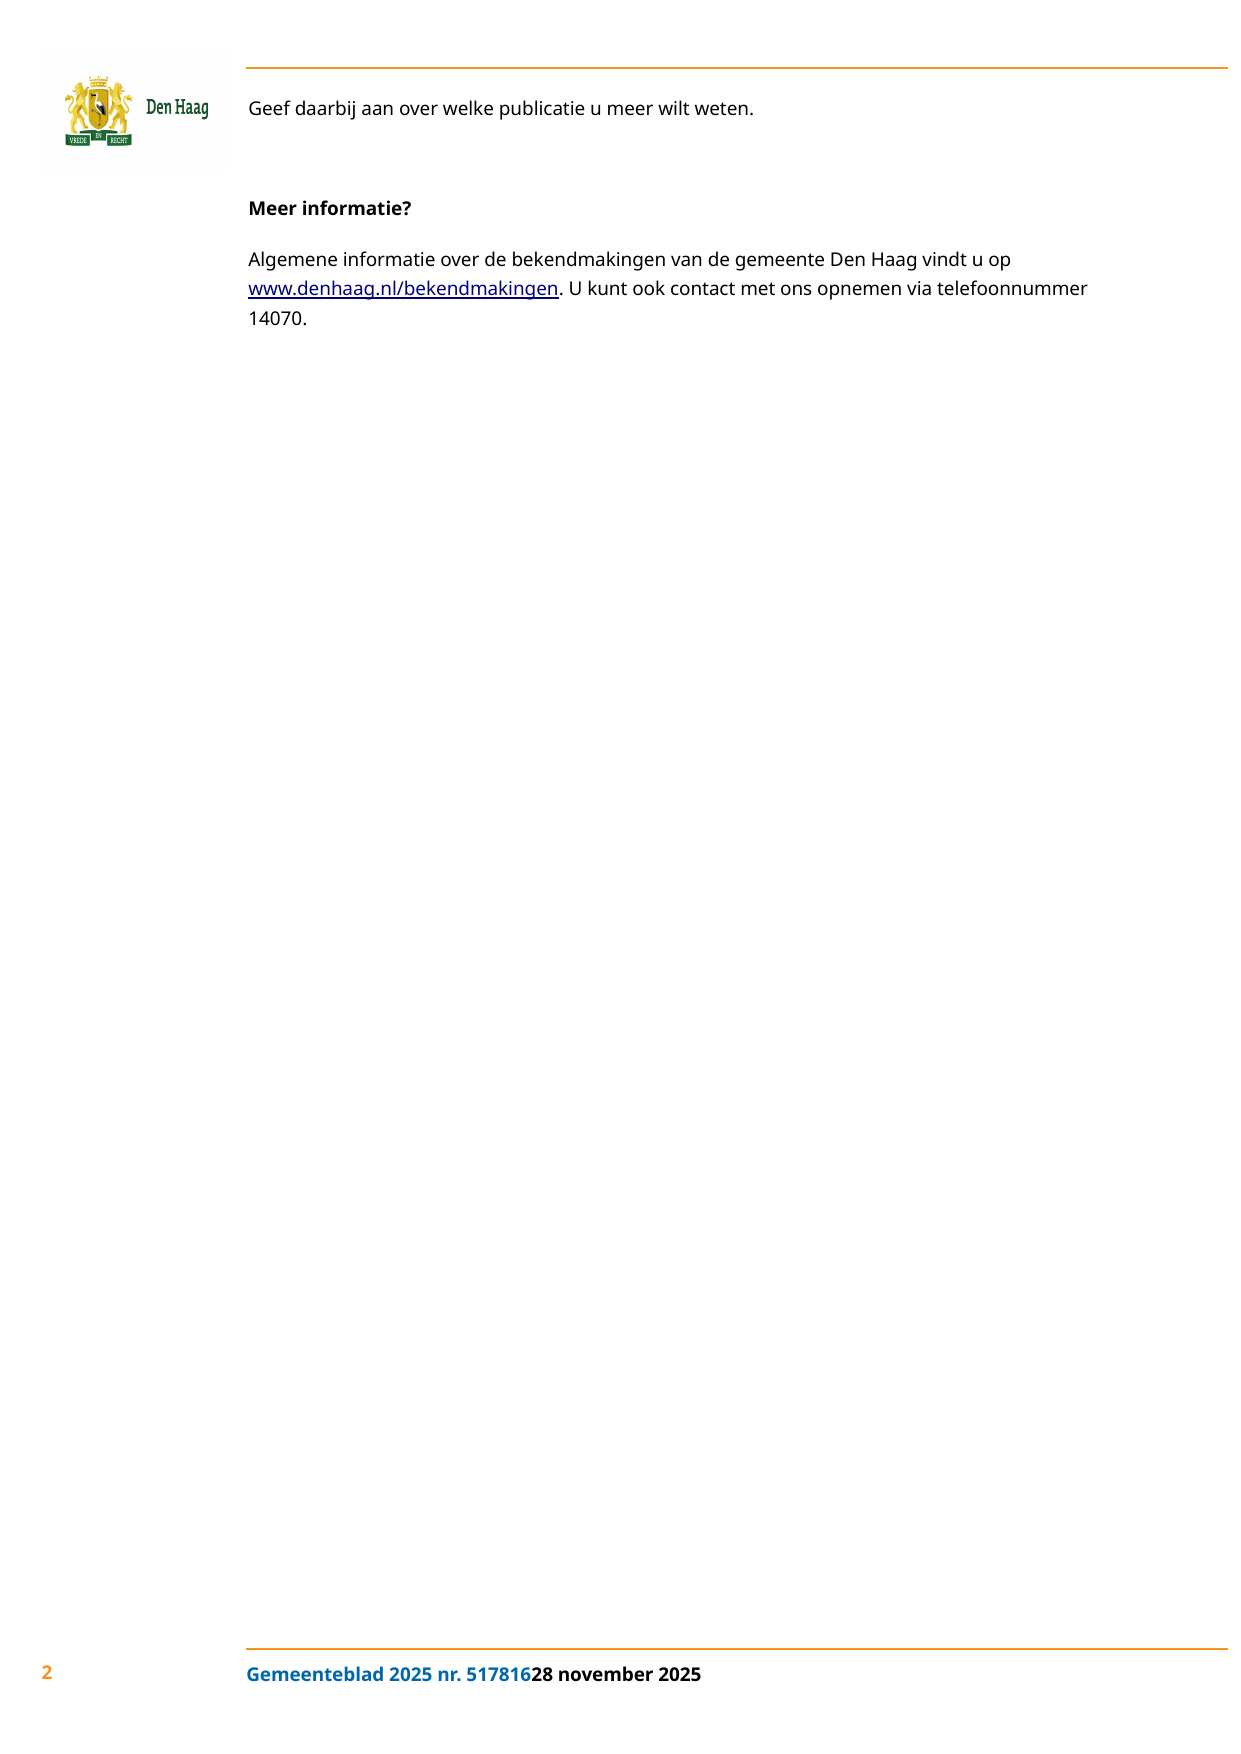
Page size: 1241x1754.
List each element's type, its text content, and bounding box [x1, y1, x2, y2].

text Geef daarbij aan over welke publicatie u meer wilt weten. [248, 95, 1152, 121]
text Meer informatie? [248, 196, 1152, 221]
text Algemene informatie over de bekendmakingen van de gemeente Den Haag vindt u op www.denhaag.nl/bekendmakingen. U kunt ook contact met ons opnemen via telefoonnummer 14070. [248, 246, 1152, 331]
picture [41, 47, 231, 172]
